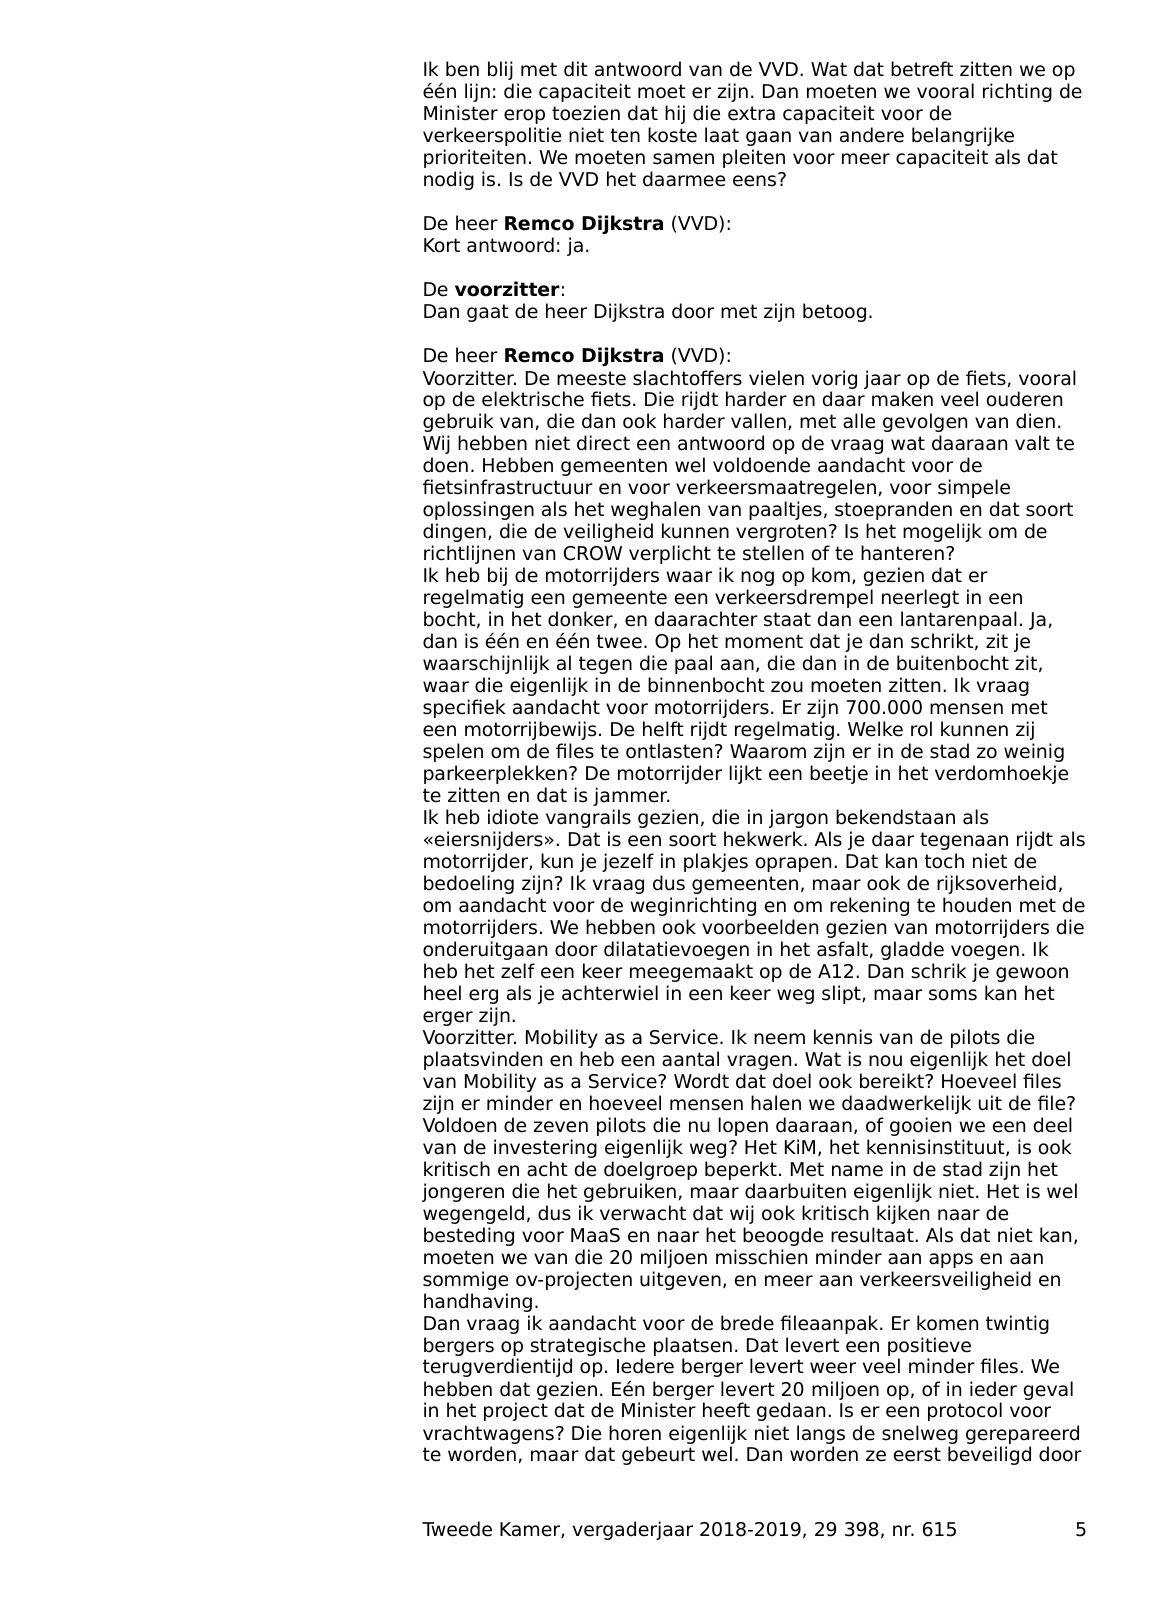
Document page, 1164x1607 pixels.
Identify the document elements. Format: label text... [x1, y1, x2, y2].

text Voorzitter. Mobility as a Service. Ik neem kennis van de pilots die plaatsvinden en heb een aantal vragen. Wat is nou eigenlijk het doel van Mobility as a Service? Wordt dat doel ook bereikt? Hoeveel files zijn er minder en hoeveel mensen halen we daadwerkelijk uit de file? Voldoen de zeven pilots die nu lopen daaraan, of gooien we een deel van de investering eigenlijk weg? Het KiM, het kennisinstituut, is ook kritisch en acht de doelgroep beperkt. Met name in de stad zijn het jongeren die het gebruiken, maar daarbuiten eigenlijk niet. Het is wel wegengeld, dus ik verwacht dat wij ook kritisch kijken naar de besteding voor MaaS en naar het beoogde resultaat. Als dat niet kan, moeten we van die 20 miljoen misschien minder aan apps en aan sommige ov-projecten uitgeven, en meer aan verkeersveiligheid en handhaving. [422, 1027, 1087, 1312]
text Ik heb idiote vangrails gezien, die in jargon bekendstaan als «eiersnijders». Dat is een soort hekwerk. Als je daar tegenaan rijdt als motorrijder, kun je jezelf in plakjes oprapen. Dat kan toch niet de bedoeling zijn? Ik vraag dus gemeenten, maar ook de rijksoverheid, om aandacht voor de weginrichting en om rekening te houden met de motorrijders. We hebben ook voorbeelden gezien van motorrijders die onderuitgaan door dilatatievoegen in het asfalt, gladde voegen. Ik heb het zelf een keer meegemaakt op de A12. Dan schrik je gewoon heel erg als je achterwiel in een keer weg slipt, maar soms kan het erger zijn. [422, 807, 1087, 1027]
text Dan gaat de heer Dijkstra door met zijn betoog. [422, 301, 1087, 323]
text Voorzitter. De meeste slachtoffers vielen vorig jaar op de fiets, vooral op de elektrische fiets. Die rijdt harder en daar maken veel ouderen gebruik van, die dan ook harder vallen, met alle gevolgen van dien. Wij hebben niet direct een antwoord op de vraag wat daaraan valt te doen. Hebben gemeenten wel voldoende aandacht voor de fietsinfrastructuur en voor verkeersmaatregelen, voor simpele oplossingen als het weghalen van paaltjes, stoepranden en dat soort dingen, die de veiligheid kunnen vergroten? Is het mogelijk om de richtlijnen van CROW verplicht te stellen of te hanteren? [422, 367, 1087, 565]
text De voorzitter: [422, 279, 1087, 301]
text Ik ben blij met dit antwoord van de VVD. Wat dat betreft zitten we op één lijn: die capaciteit moet er zijn. Dan moeten we vooral richting de Minister erop toezien dat hij die extra capaciteit voor de verkeerspolitie niet ten koste laat gaan van andere belangrijke prioriteiten. We moeten samen pleiten voor meer capaciteit als dat nodig is. Is de VVD het daarmee eens? [422, 59, 1087, 191]
text De heer Remco Dijkstra (VVD): [422, 345, 1087, 367]
text Ik heb bij de motorrijders waar ik nog op kom, gezien dat er regelmatig een gemeente een verkeersdrempel neerlegt in een bocht, in het donker, en daarachter staat dan een lantarenpaal. Ja, dan is één en één twee. Op het moment dat je dan schrikt, zit je waarschijnlijk al tegen die paal aan, die dan in de buitenbocht zit, waar die eigenlijk in de binnenbocht zou moeten zitten. Ik vraag specifiek aandacht voor motorrijders. Er zijn 700.000 mensen met een motorrijbewijs. De helft rijdt regelmatig. Welke rol kunnen zij spelen om de files te ontlasten? Waarom zijn er in de stad zo weinig parkeerplekken? De motorrijder lijkt een beetje in het verdomhoekje te zitten en dat is jammer. [422, 565, 1087, 807]
text De heer Remco Dijkstra (VVD): [422, 213, 1087, 235]
text Dan vraag ik aandacht voor de brede fileaanpak. Er komen twintig bergers op strategische plaatsen. Dat levert een positieve terugverdientijd op. Iedere berger levert weer veel minder files. We hebben dat gezien. Eén berger levert 20 miljoen op, of in ieder geval in het project dat de Minister heeft gedaan. Is er een protocol voor vrachtwagens? Die horen eigenlijk niet langs de snelweg gerepareerd te worden, maar dat gebeurt wel. Dan worden ze eerst beveiligd door [422, 1312, 1087, 1466]
text Kort antwoord: ja. [422, 235, 1087, 257]
